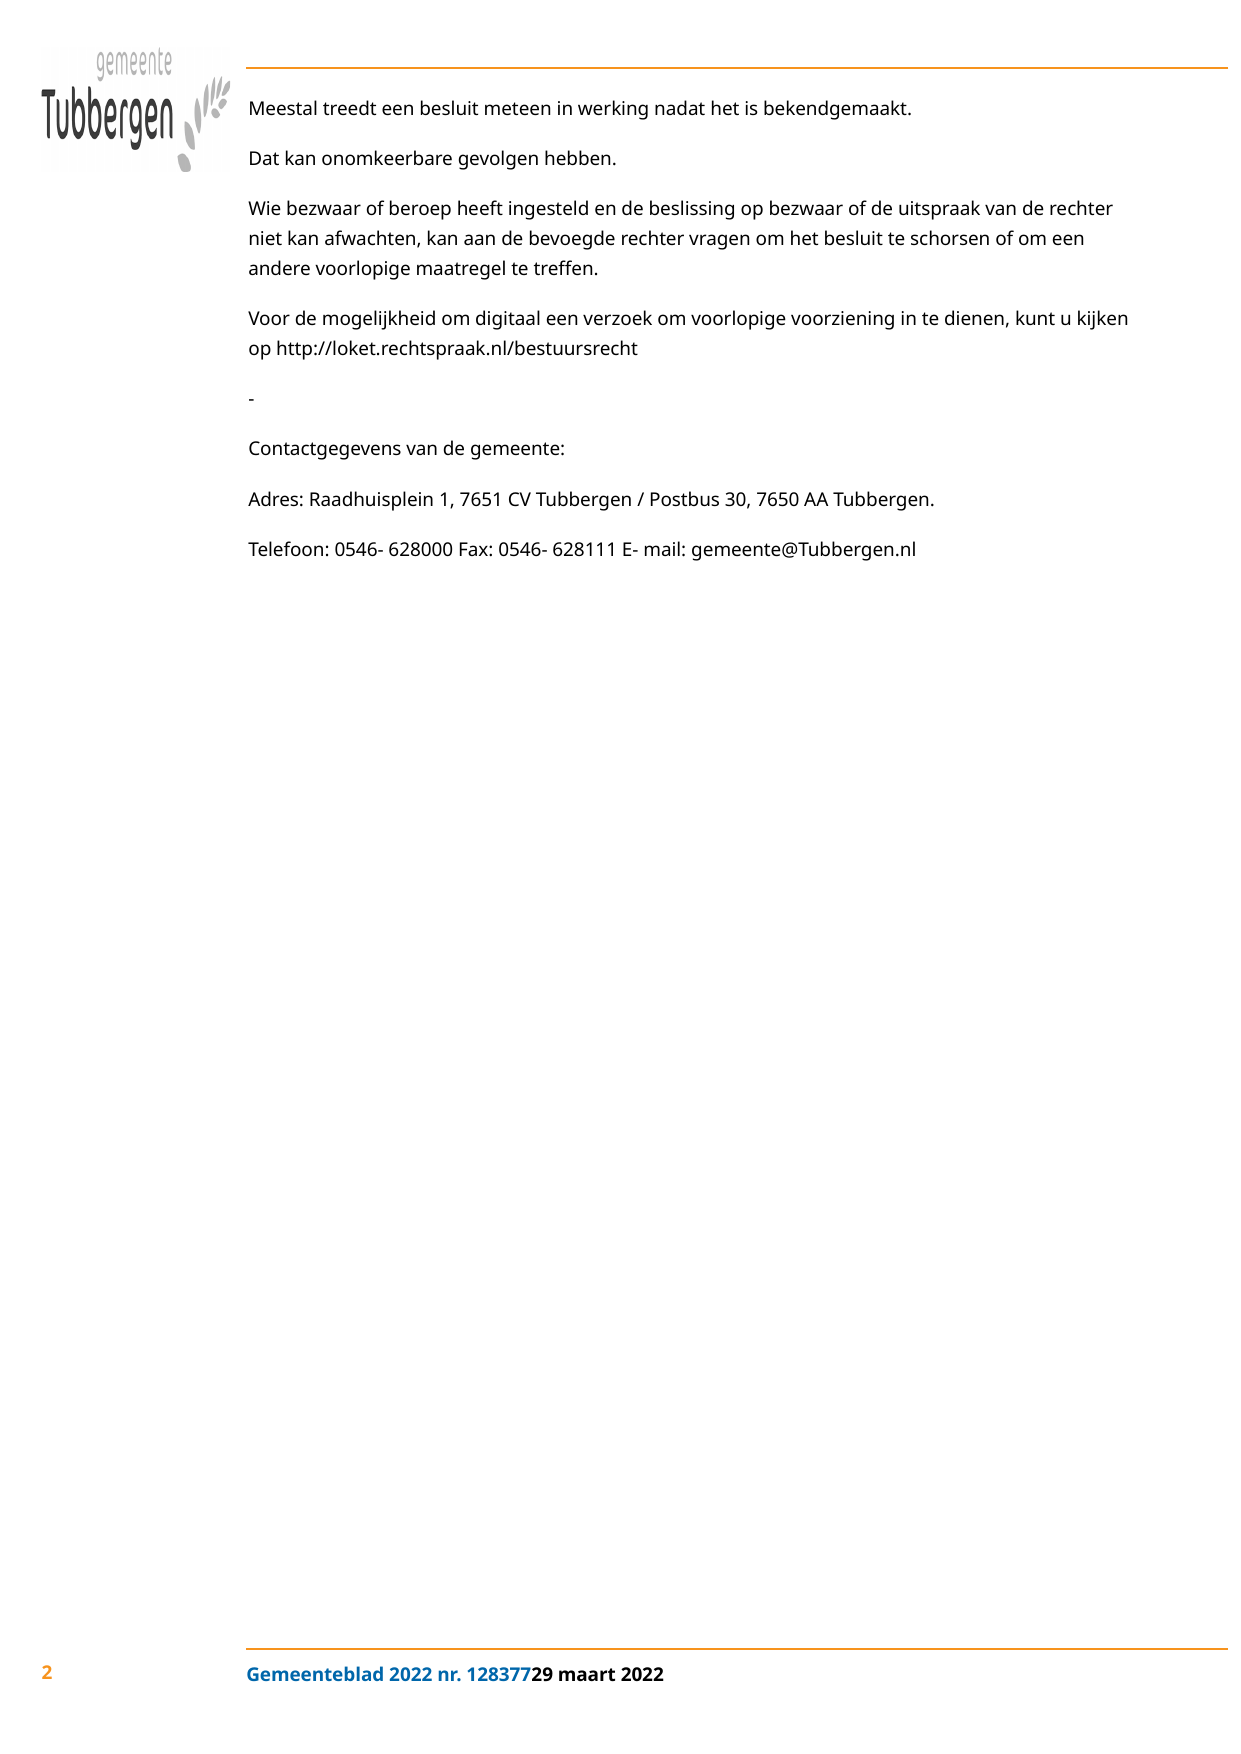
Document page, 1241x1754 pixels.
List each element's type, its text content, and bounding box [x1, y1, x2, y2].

text Adres: Raadhuisplein 1, 7651 CV Tubbergen / Postbus 30, 7650 AA Tubbergen. [248, 486, 1152, 512]
text Telefoon: 0546- 628000 Fax: 0546- 628111 E- mail: gemeente@Tubbergen.nl [248, 536, 1152, 562]
text Meestal treedt een besluit meteen in werking nadat het is bekendgemaakt. [248, 95, 1152, 121]
text Dat kan onomkeerbare gevolgen hebben. [248, 145, 1152, 171]
picture [41, 47, 231, 172]
text Voor de mogelijkheid om digitaal een verzoek om voorlopige voorziening in te dienen, kunt u kijken op http://loket.rechtspraak.nl/bestuursrecht [248, 305, 1152, 361]
text - [248, 385, 1152, 411]
text Wie bezwaar of beroep heeft ingesteld en de beslissing op bezwaar of de uitspraak van de rechter niet kan afwachten, kan aan de bevoegde rechter vragen om het besluit te schorsen of om een andere voorlopige maatregel te treffen. [248, 196, 1152, 281]
text Contactgegevens van de gemeente: [248, 436, 1152, 461]
